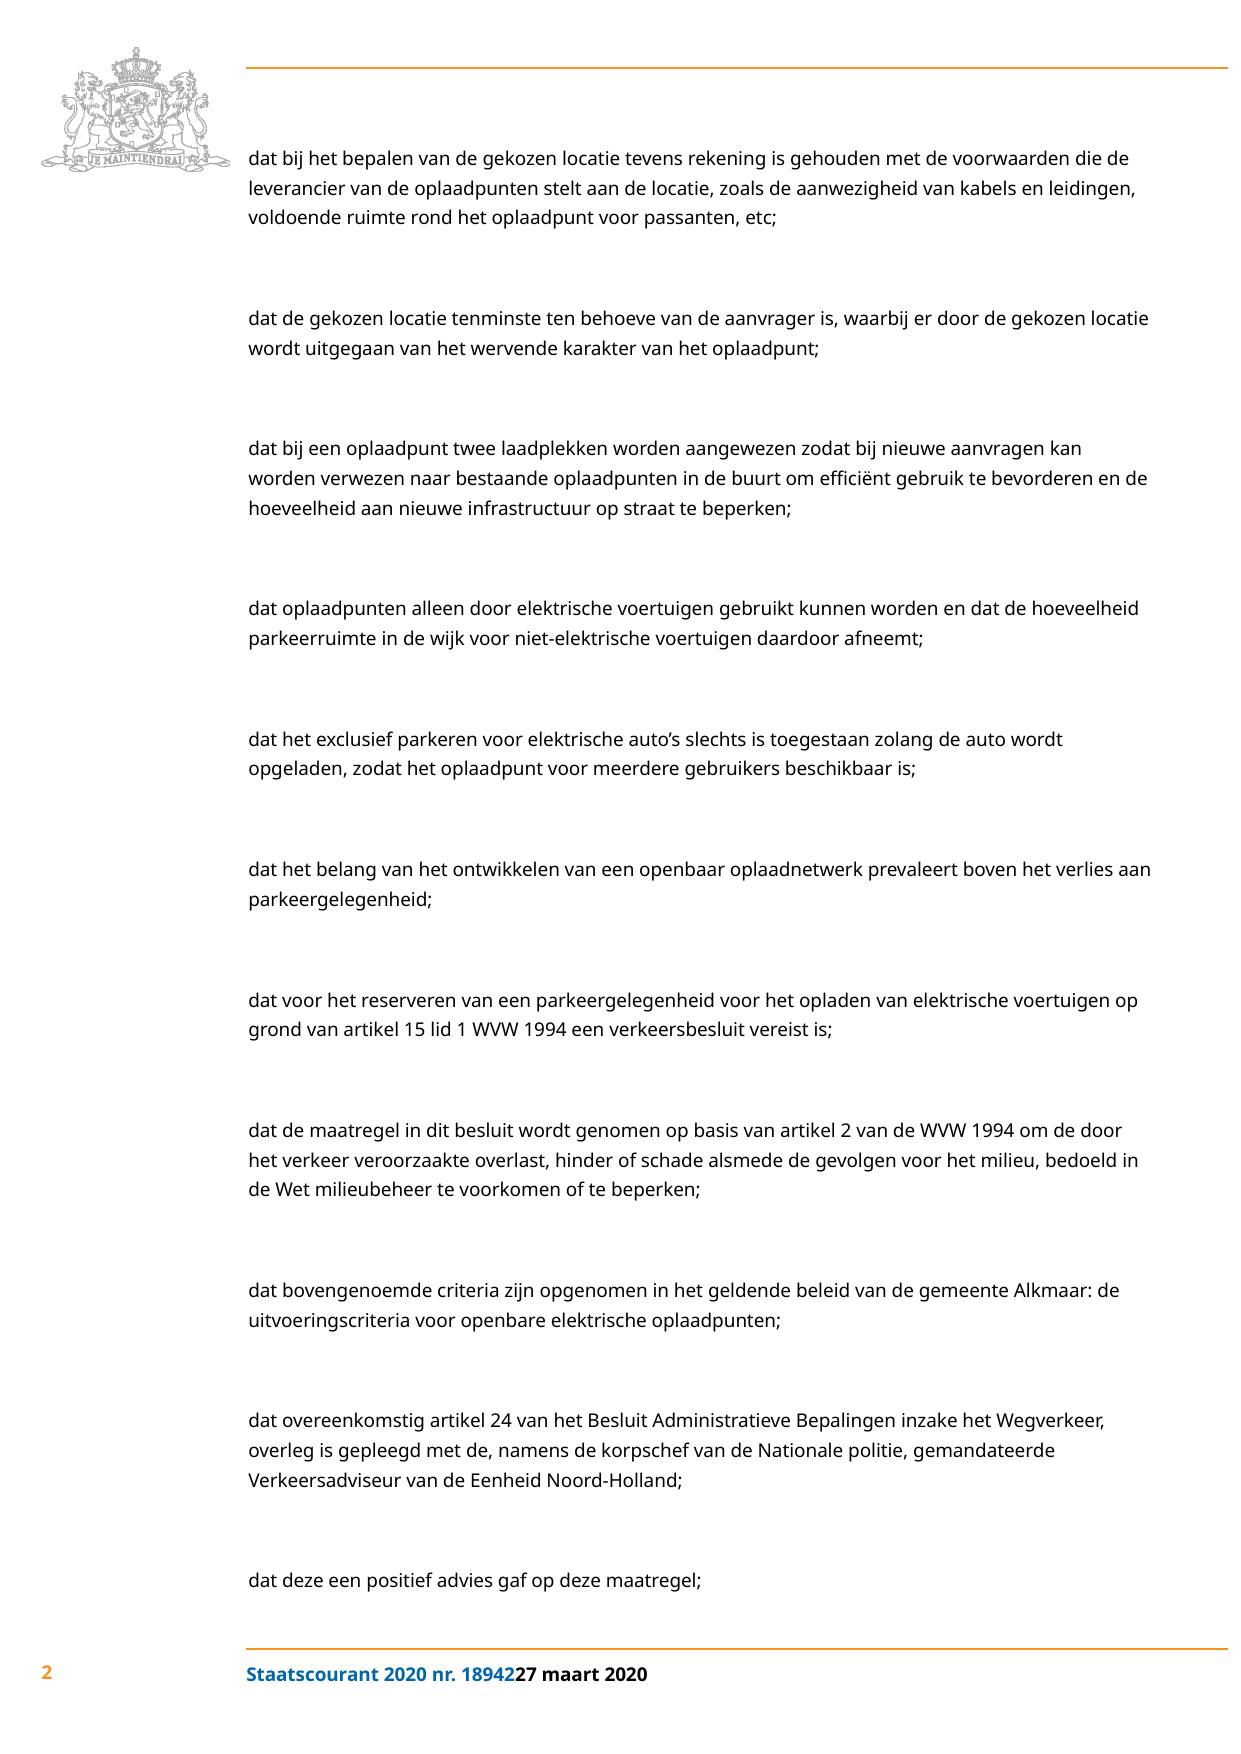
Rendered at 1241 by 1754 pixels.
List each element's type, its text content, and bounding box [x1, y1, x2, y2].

text dat overeenkomstig artikel 24 van het Besluit Administratieve Bepalingen inzake het Wegverkeer, overleg is gepleegd met de, namens de korpschef van de Nationale politie, gemandateerde Verkeersadviseur van de Eenheid Noord-Holland; [248, 1408, 1152, 1493]
text dat deze een positief advies gaf op deze maatregel; [248, 1568, 1152, 1593]
text dat het exclusief parkeren voor elektrische auto’s slechts is toegestaan zolang de auto wordt opgeladen, zodat het oplaadpunt voor meerdere gebruikers beschikbaar is; [248, 726, 1152, 781]
text dat bovengenoemde criteria zijn opgenomen in het geldende beleid van de gemeente Alkmaar: de uitvoeringscriteria voor openbare elektrische oplaadpunten; [248, 1277, 1152, 1333]
picture [41, 47, 231, 172]
text dat de gekozen locatie tenminste ten behoeve van de aanvrager is, waarbij er door de gekozen locatie wordt uitgegaan van het wervende karakter van het oplaadpunt; [248, 305, 1152, 361]
text dat de maatregel in dit besluit wordt genomen op basis van artikel 2 van de WVW 1994 om de door het verkeer veroorzaakte overlast, hinder of schade alsmede de gevolgen voor het milieu, bedoeld in de Wet milieubeheer te voorkomen of te beperken; [248, 1117, 1152, 1202]
text dat bij een oplaadpunt twee laadplekken worden aangewezen zodat bij nieuwe aanvragen kan worden verwezen naar bestaande oplaadpunten in de buurt om efficiënt gebruik te bevorderen en de hoeveelheid aan nieuwe infrastructuur op straat te beperken; [248, 436, 1152, 521]
text dat het belang van het ontwikkelen van een openbaar oplaadnetwerk prevaleert boven het verlies aan parkeergelegenheid; [248, 856, 1152, 912]
text dat oplaadpunten alleen door elektrische voertuigen gebruikt kunnen worden en dat de hoeveelheid parkeerruimte in de wijk voor niet-elektrische voertuigen daardoor afneemt; [248, 596, 1152, 651]
text dat voor het reserveren van een parkeergelegenheid voor het opladen van elektrische voertuigen op grond van artikel 15 lid 1 WVW 1994 een verkeersbesluit vereist is; [248, 987, 1152, 1042]
text dat bij het bepalen van de gekozen locatie tevens rekening is gehouden met de voorwaarden die de leverancier van de oplaadpunten stelt aan de locatie, zoals de aanwezigheid van kabels en leidingen, voldoende ruimte rond het oplaadpunt voor passanten, etc; [248, 145, 1152, 230]
